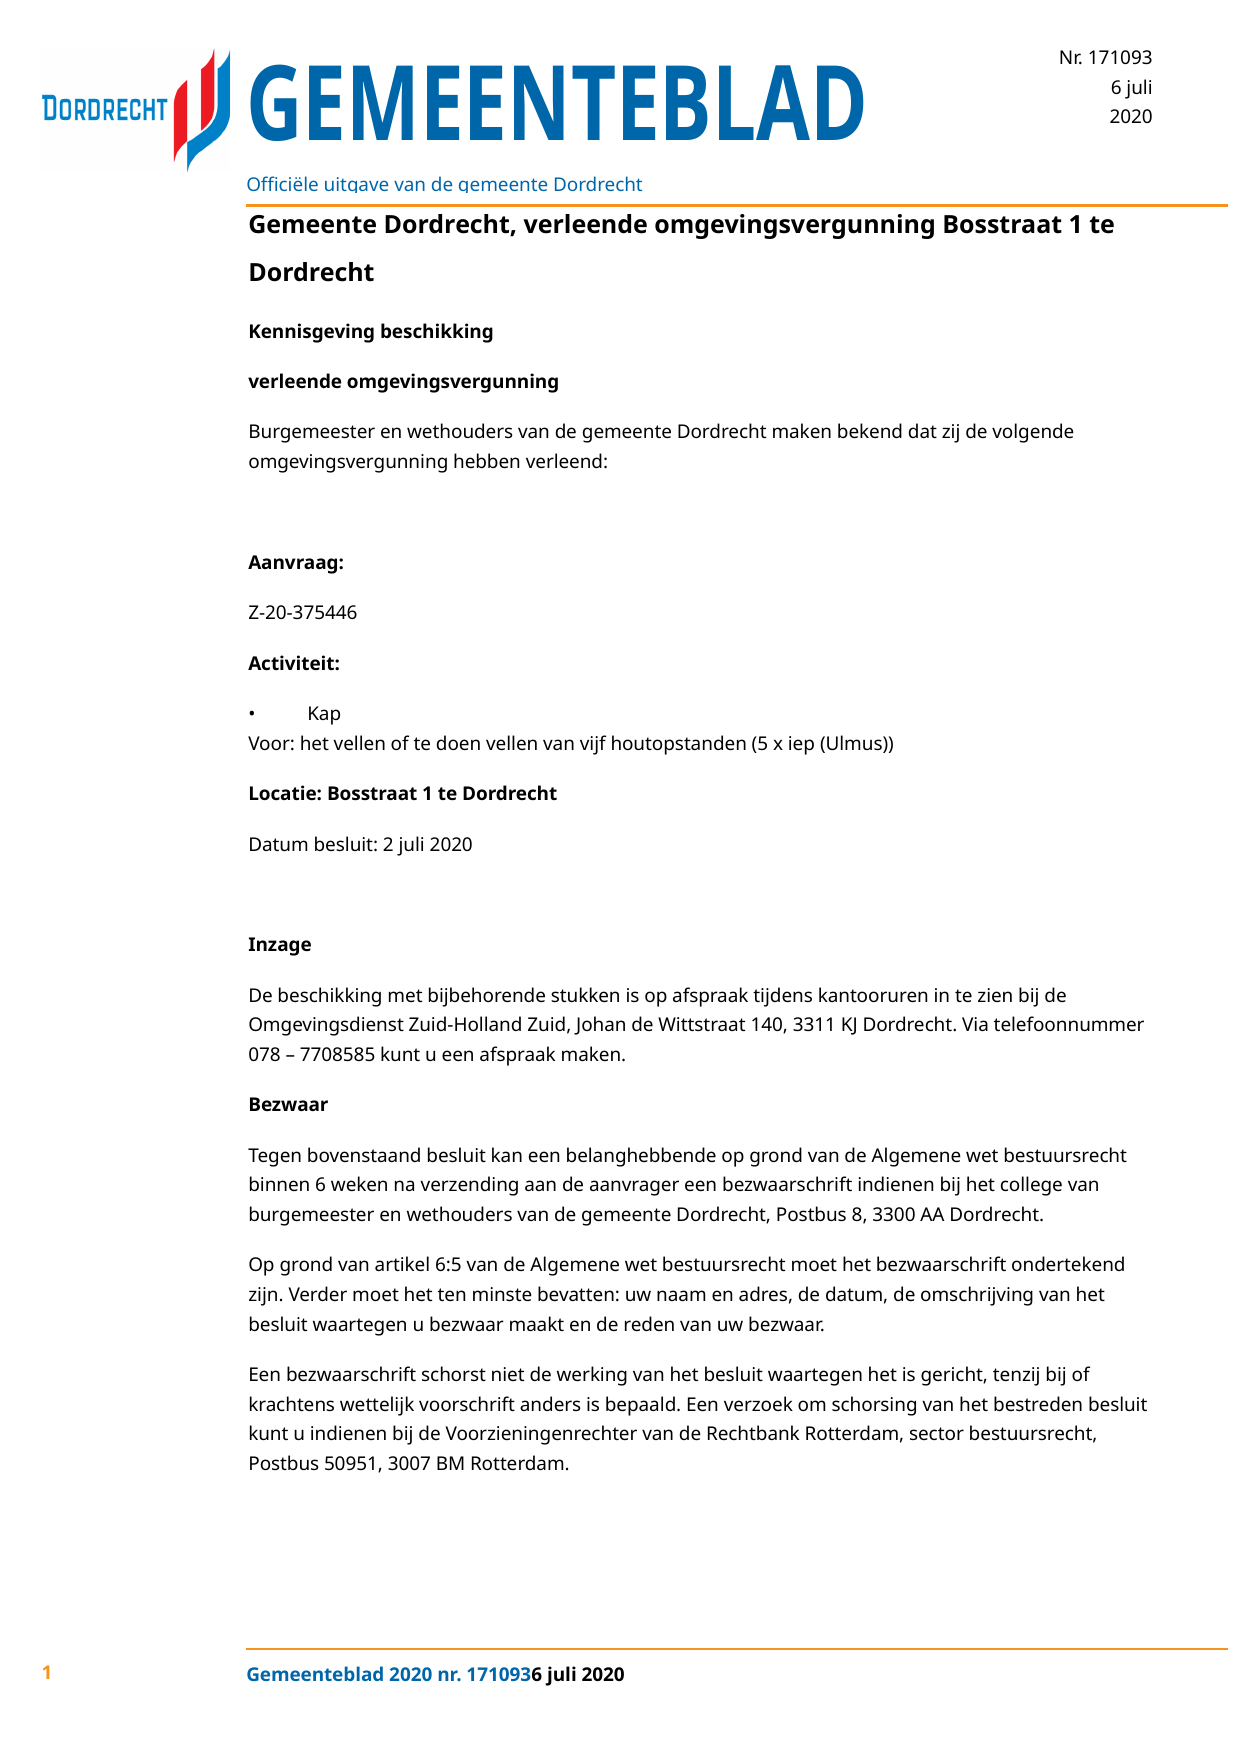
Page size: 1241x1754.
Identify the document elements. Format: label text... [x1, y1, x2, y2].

text Bezwaar [248, 1092, 1152, 1117]
text Voor: het vellen of te doen vellen van vijf houtopstanden (5 x iep (Ulmus)) [248, 730, 1152, 756]
text Een bezwaarschrift schorst niet de werking van het besluit waartegen het is gericht, tenzij bij of krachtens wettelijk voorschrift anders is bepaald. Een verzoek om schorsing van het bestreden besluit kunt u indienen bij de Voorzieningenrechter van de Rechtbank Rotterdam, sector bestuursrecht, Postbus 50951, 3007 BM Rotterdam. [248, 1361, 1152, 1476]
text De beschikking met bijbehorende stukken is op afspraak tijdens kantooruren in te zien bij de Omgevingsdienst Zuid-Holland Zuid, Johan de Wittstraat 140, 3311 KJ Dordrecht. Via telefoonnummer 078 – 7708585 kunt u een afspraak maken. [248, 982, 1152, 1067]
list Kap [248, 700, 1152, 726]
text Z-20-375446 [248, 599, 1152, 625]
text Datum besluit: 2 juli 2020 [248, 831, 1152, 857]
text Locatie: Bosstraat 1 te Dordrecht [248, 780, 1152, 806]
text Tegen bovenstaand besluit kan een belanghebbende op grond van de Algemene wet bestuursrecht binnen 6 weken na verzending aan de aanvrager een bezwaarschrift indienen bij het college van burgemeester en wethouders van de gemeente Dordrecht, Postbus 8, 3300 AA Dordrecht. [248, 1142, 1152, 1227]
text Gemeente Dordrecht, verleende omgevingsvergunning Bosstraat 1 te Dordrecht [248, 207, 1152, 288]
text Kennisgeving beschikking [248, 318, 1152, 344]
text Burgemeester en wethouders van de gemeente Dordrecht maken bekend dat zij de volgende omgevingsvergunning hebben verleend: [248, 419, 1152, 474]
text Inzage [248, 932, 1152, 957]
text Op grond van artikel 6:5 van de Algemene wet bestuursrecht moet het bezwaarschrift ondertekend zijn. Verder moet het ten minste bevatten: uw naam en adres, de datum, de omschrijving van het besluit waartegen u bezwaar maakt en de reden van uw bezwaar. [248, 1252, 1152, 1337]
text Activiteit: [248, 650, 1152, 676]
text verleende omgevingsvergunning [248, 368, 1152, 394]
text Aanvraag: [248, 549, 1152, 575]
picture [41, 47, 231, 172]
